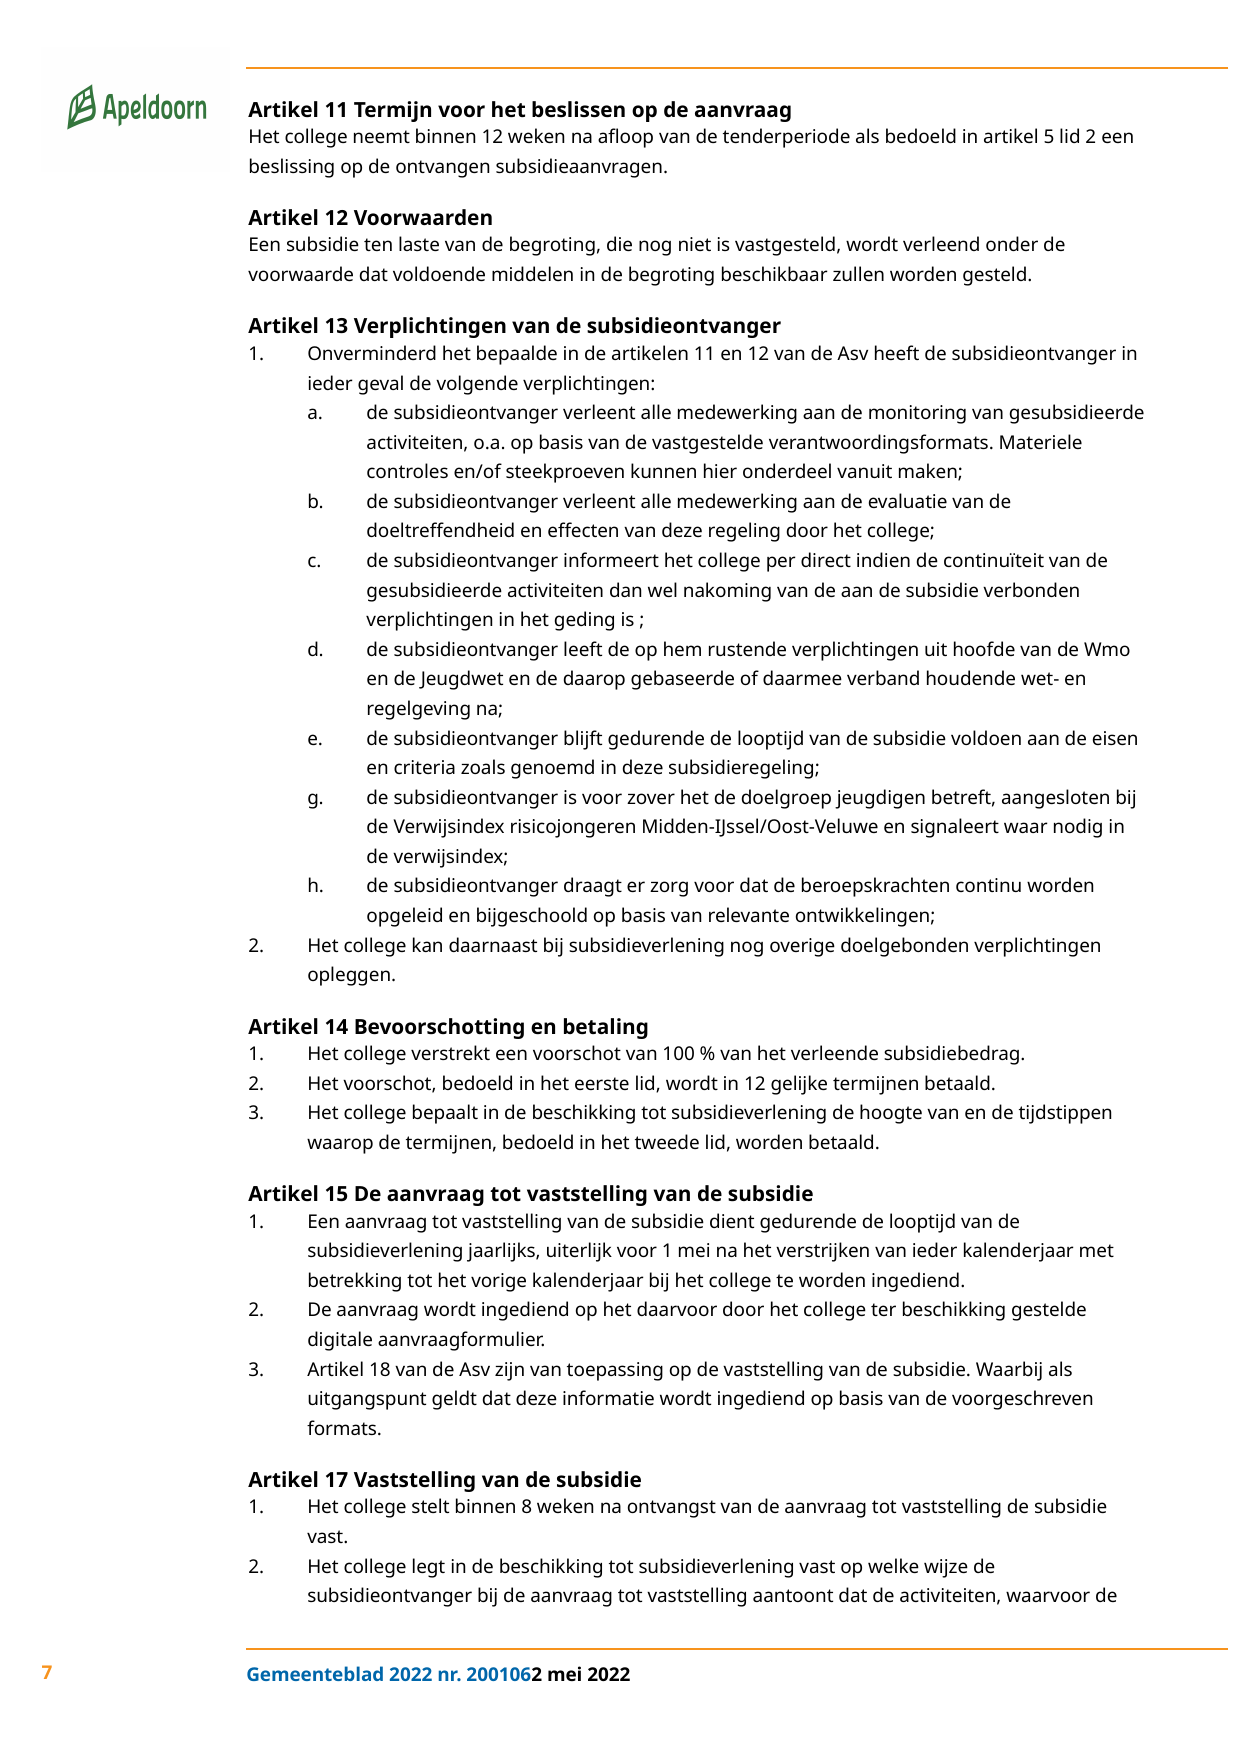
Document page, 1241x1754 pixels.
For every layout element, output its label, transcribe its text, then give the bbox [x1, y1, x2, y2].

text Artikel 15 De aanvraag tot vaststelling van de subsidie [248, 1179, 1152, 1208]
text Artikel 12 Voorwaarden [248, 203, 1152, 232]
list Een aanvraag tot vaststelling van de subsidie dient gedurende de looptijd van de subsidieverlening jaarlijks, uiterlijk voor 1 mei na het verstrijken van ieder kalenderjaar met betrekking tot het vorige kalenderjaar bij het college te worden ingediend. [248, 1208, 1152, 1293]
list De aanvraag wordt ingediend op het daarvoor door het college ter beschikking gestelde digitale aanvraagformulier. [248, 1297, 1152, 1352]
list Het college stelt binnen 8 weken na ontvangst van de aanvraag tot vaststelling de subsidie vast. [248, 1494, 1152, 1549]
list Het voorschot, bedoeld in het eerste lid, wordt in 12 gelijke termijnen betaald. [248, 1070, 1152, 1096]
list de subsidieontvanger is voor zover het de doelgroep jeugdigen betreft, aangesloten bij de Verwijsindex risicojongeren Midden-IJssel/Oost-Veluwe en signaleert waar nodig in de verwijsindex; [307, 784, 1152, 869]
text Artikel 17 Vaststelling van de subsidie [248, 1465, 1152, 1494]
text Het college neemt binnen 12 weken na afloop van de tenderperiode als bedoeld in artikel 5 lid 2 een beslissing op de ontvangen subsidieaanvragen. [248, 123, 1152, 178]
picture [41, 47, 231, 172]
text Een subsidie ten laste van de begroting, die nog niet is vastgesteld, wordt verleend onder de voorwaarde dat voldoende middelen in de begroting beschikbaar zullen worden gesteld. [248, 232, 1152, 287]
list Het college legt in de beschikking tot subsidieverlening vast op welke wijze de subsidieontvanger bij de aanvraag tot vaststelling aantoont dat de activiteiten, waarvoor de [248, 1553, 1152, 1608]
list de subsidieontvanger blijft gedurende de looptijd van de subsidie voldoen aan de eisen en criteria zoals genoemd in deze subsidieregeling; [307, 725, 1152, 780]
list de subsidieontvanger leeft de op hem rustende verplichtingen uit hoofde van de Wmo en de Jeugdwet en de daarop gebaseerde of daarmee verband houdende wet- en regelgeving na; [307, 636, 1152, 721]
list Het college verstrekt een voorschot van 100 % van het verleende subsidiebedrag. [248, 1040, 1152, 1066]
list de subsidieontvanger verleent alle medewerking aan de monitoring van gesubsidieerde activiteiten, o.a. op basis van de vastgestelde verantwoordingsformats. Materiele controles en/of steekproeven kunnen hier onderdeel vanuit maken; [307, 399, 1152, 484]
list Onverminderd het bepaalde in de artikelen 11 en 12 van de Asv heeft de subsidieontvanger in ieder geval de volgende verplichtingen: [248, 340, 1152, 395]
list Artikel 18 van de Asv zijn van toepassing op de vaststelling van de subsidie. Waarbij als uitgangspunt geldt dat deze informatie wordt ingediend op basis van de voorgeschreven formats. [248, 1356, 1152, 1441]
text Artikel 13 Verplichtingen van de subsidieontvanger [248, 312, 1152, 340]
list de subsidieontvanger verleent alle medewerking aan de evaluatie van de doeltreffendheid en effecten van deze regeling door het college; [307, 488, 1152, 543]
text Artikel 11 Termijn voor het beslissen op de aanvraag [248, 95, 1152, 123]
list Het college bepaalt in de beschikking tot subsidieverlening de hoogte van en de tijdstippen waarop de termijnen, bedoeld in het tweede lid, worden betaald. [248, 1099, 1152, 1155]
text Artikel 14 Bevoorschotting en betaling [248, 1012, 1152, 1040]
list de subsidieontvanger informeert het college per direct indien de continuïteit van de gesubsidieerde activiteiten dan wel nakoming van de aan de subsidie verbonden verplichtingen in het geding is ; [307, 547, 1152, 632]
list de subsidieontvanger draagt er zorg voor dat de beroepskrachten continu worden opgeleid en bijgeschoold op basis van relevante ontwikkelingen; [307, 873, 1152, 928]
list Het college kan daarnaast bij subsidieverlening nog overige doelgebonden verplichtingen opleggen. [248, 932, 1152, 987]
